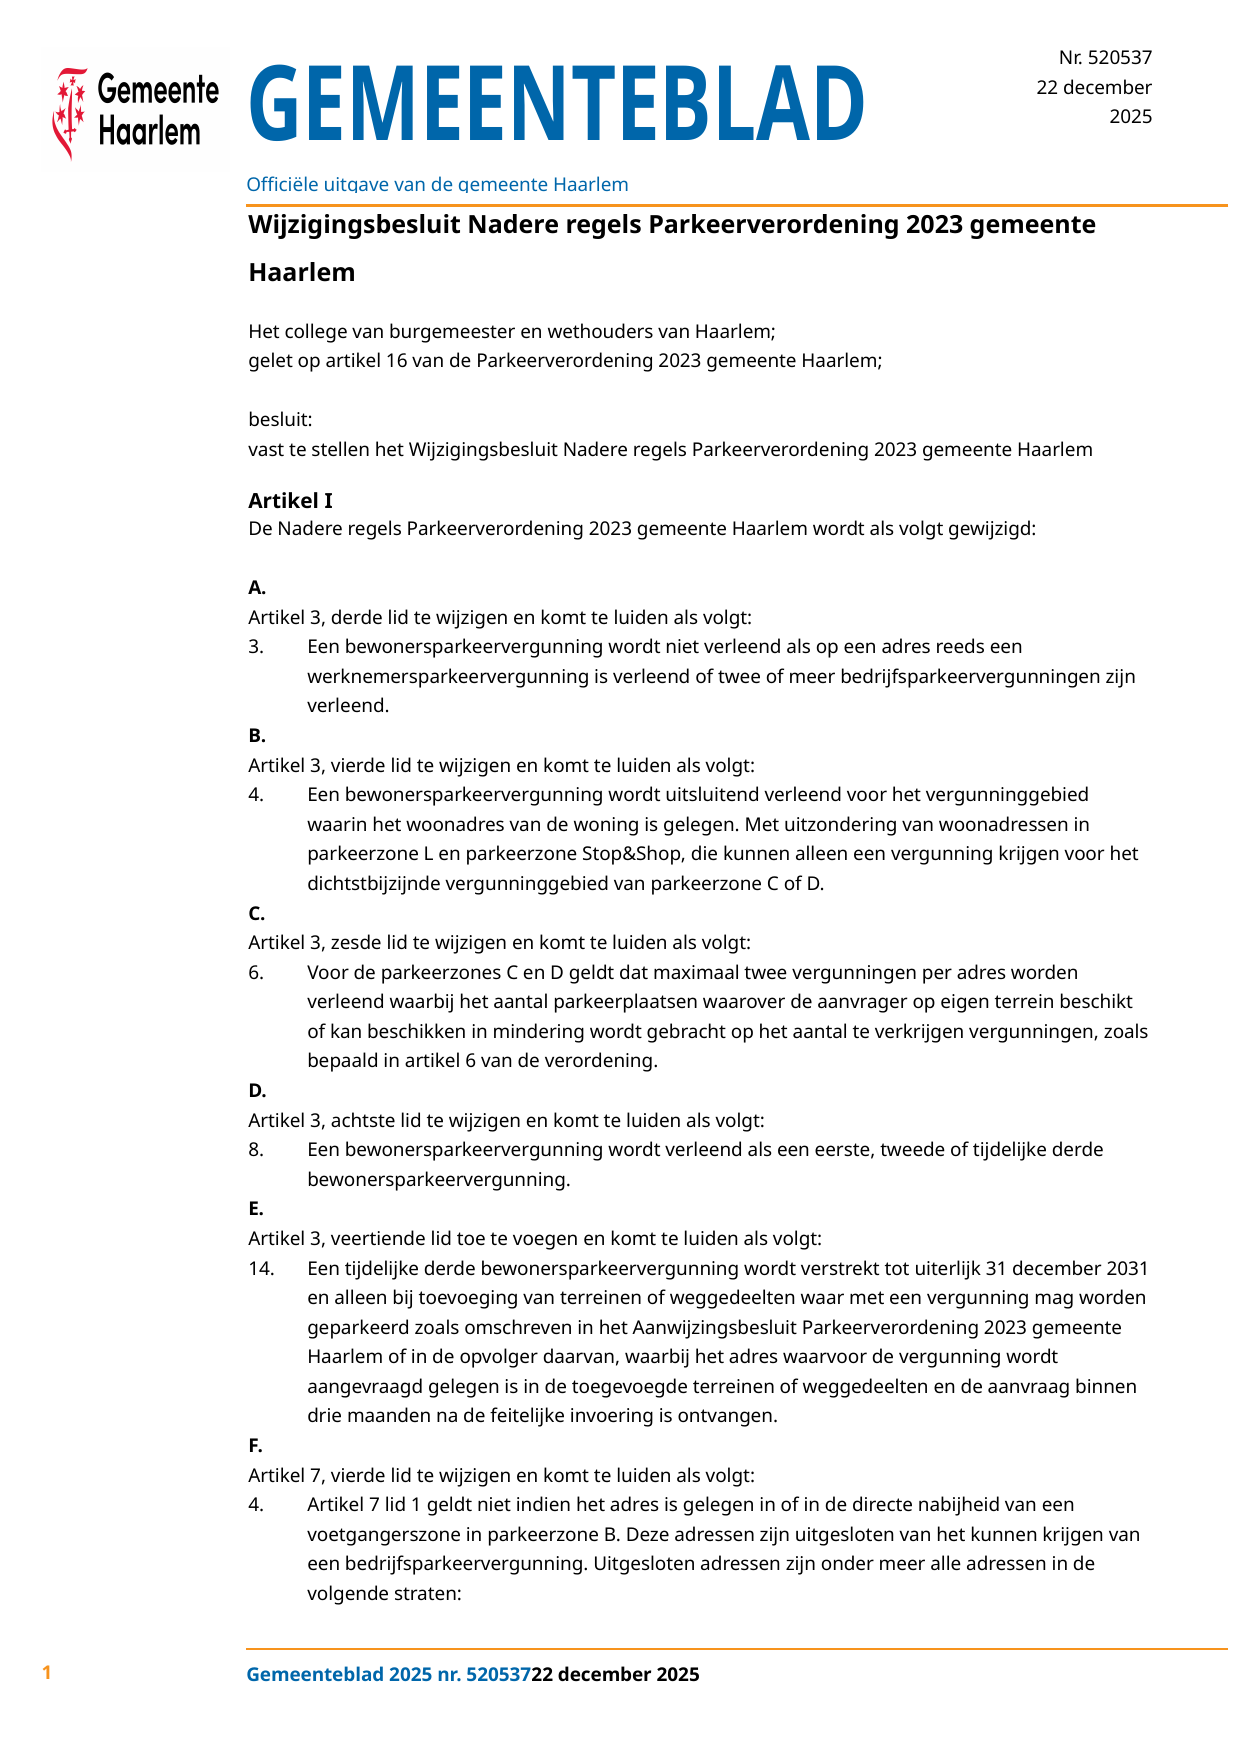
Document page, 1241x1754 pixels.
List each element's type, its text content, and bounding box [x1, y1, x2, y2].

list Een tijdelijke derde bewonersparkeervergunning wordt verstrekt tot uiterlijk 31 december 2031 en alleen bij toevoeging van terreinen of weggedeelten waar met een vergunning mag worden geparkeerd zoals omschreven in het Aanwijzingsbesluit Parkeerverordening 2023 gemeente Haarlem of in de opvolger daarvan, waarbij het adres waarvoor de vergunning wordt aangevraagd gelegen is in de toegevoegde terreinen of weggedeelten en de aanvraag binnen drie maanden na de feitelijke invoering is ontvangen. [248, 1255, 1152, 1428]
text Artikel I [248, 487, 1152, 515]
list Een bewonersparkeervergunning wordt niet verleend als op een adres reeds een werknemersparkeervergunning is verleend of twee of meer bedrijfsparkeervergunningen zijn verleend. [248, 633, 1152, 718]
text Artikel 3, vierde lid te wijzigen en komt te luiden als volgt: [248, 752, 1152, 777]
list Een bewonersparkeervergunning wordt verleend als een eerste, tweede of tijdelijke derde bewonersparkeervergunning. [248, 1136, 1152, 1192]
list Artikel 7 lid 1 geldt niet indien het adres is gelegen in of in de directe nabijheid van een voetgangerszone in parkeerzone B. Deze adressen zijn uitgesloten van het kunnen krijgen van een bedrijfsparkeervergunning. Uitgesloten adressen zijn onder meer alle adressen in de volgende straten: [248, 1491, 1152, 1606]
text Artikel 3, veertiende lid toe te voegen en komt te luiden als volgt: [248, 1225, 1152, 1251]
text A. [248, 574, 1152, 600]
text Artikel 7, vierde lid te wijzigen en komt te luiden als volgt: [248, 1462, 1152, 1487]
text F. [248, 1432, 1152, 1458]
list Voor de parkeerzones C en D geldt dat maximaal twee vergunningen per adres worden verleend waarbij het aantal parkeerplaatsen waarover de aanvrager op eigen terrein beschikt of kan beschikken in mindering wordt gebracht op het aantal te verkrijgen vergunningen, zoals bepaald in artikel 6 van de verordening. [248, 959, 1152, 1073]
text gelet op artikel 16 van de Parkeerverordening 2023 gemeente Haarlem; [248, 347, 1152, 373]
text C. [248, 900, 1152, 925]
text Artikel 3, zesde lid te wijzigen en komt te luiden als volgt: [248, 929, 1152, 955]
text De Nadere regels Parkeerverordening 2023 gemeente Haarlem wordt als volgt gewijzigd: [248, 515, 1152, 541]
text besluit: [248, 407, 1152, 432]
text vast te stellen het Wijzigingsbesluit Nadere regels Parkeerverordening 2023 gemeente Haarlem [248, 436, 1152, 462]
text Het college van burgemeester en wethouders van Haarlem; [248, 318, 1152, 344]
text D. [248, 1077, 1152, 1103]
text Artikel 3, achtste lid te wijzigen en komt te luiden als volgt: [248, 1107, 1152, 1132]
list Een bewonersparkeervergunning wordt uitsluitend verleend voor het vergunninggebied waarin het woonadres van de woning is gelegen. Met uitzondering van woonadressen in parkeerzone L en parkeerzone Stop&Shop, die kunnen alleen een vergunning krijgen voor het dichtstbijzijnde vergunninggebied van parkeerzone C of D. [248, 781, 1152, 896]
text Artikel 3, derde lid te wijzigen en komt te luiden als volgt: [248, 604, 1152, 629]
text B. [248, 722, 1152, 748]
text E. [248, 1196, 1152, 1221]
text Wijzigingsbesluit Nadere regels Parkeerverordening 2023 gemeente Haarlem [248, 207, 1152, 288]
picture [41, 47, 231, 172]
